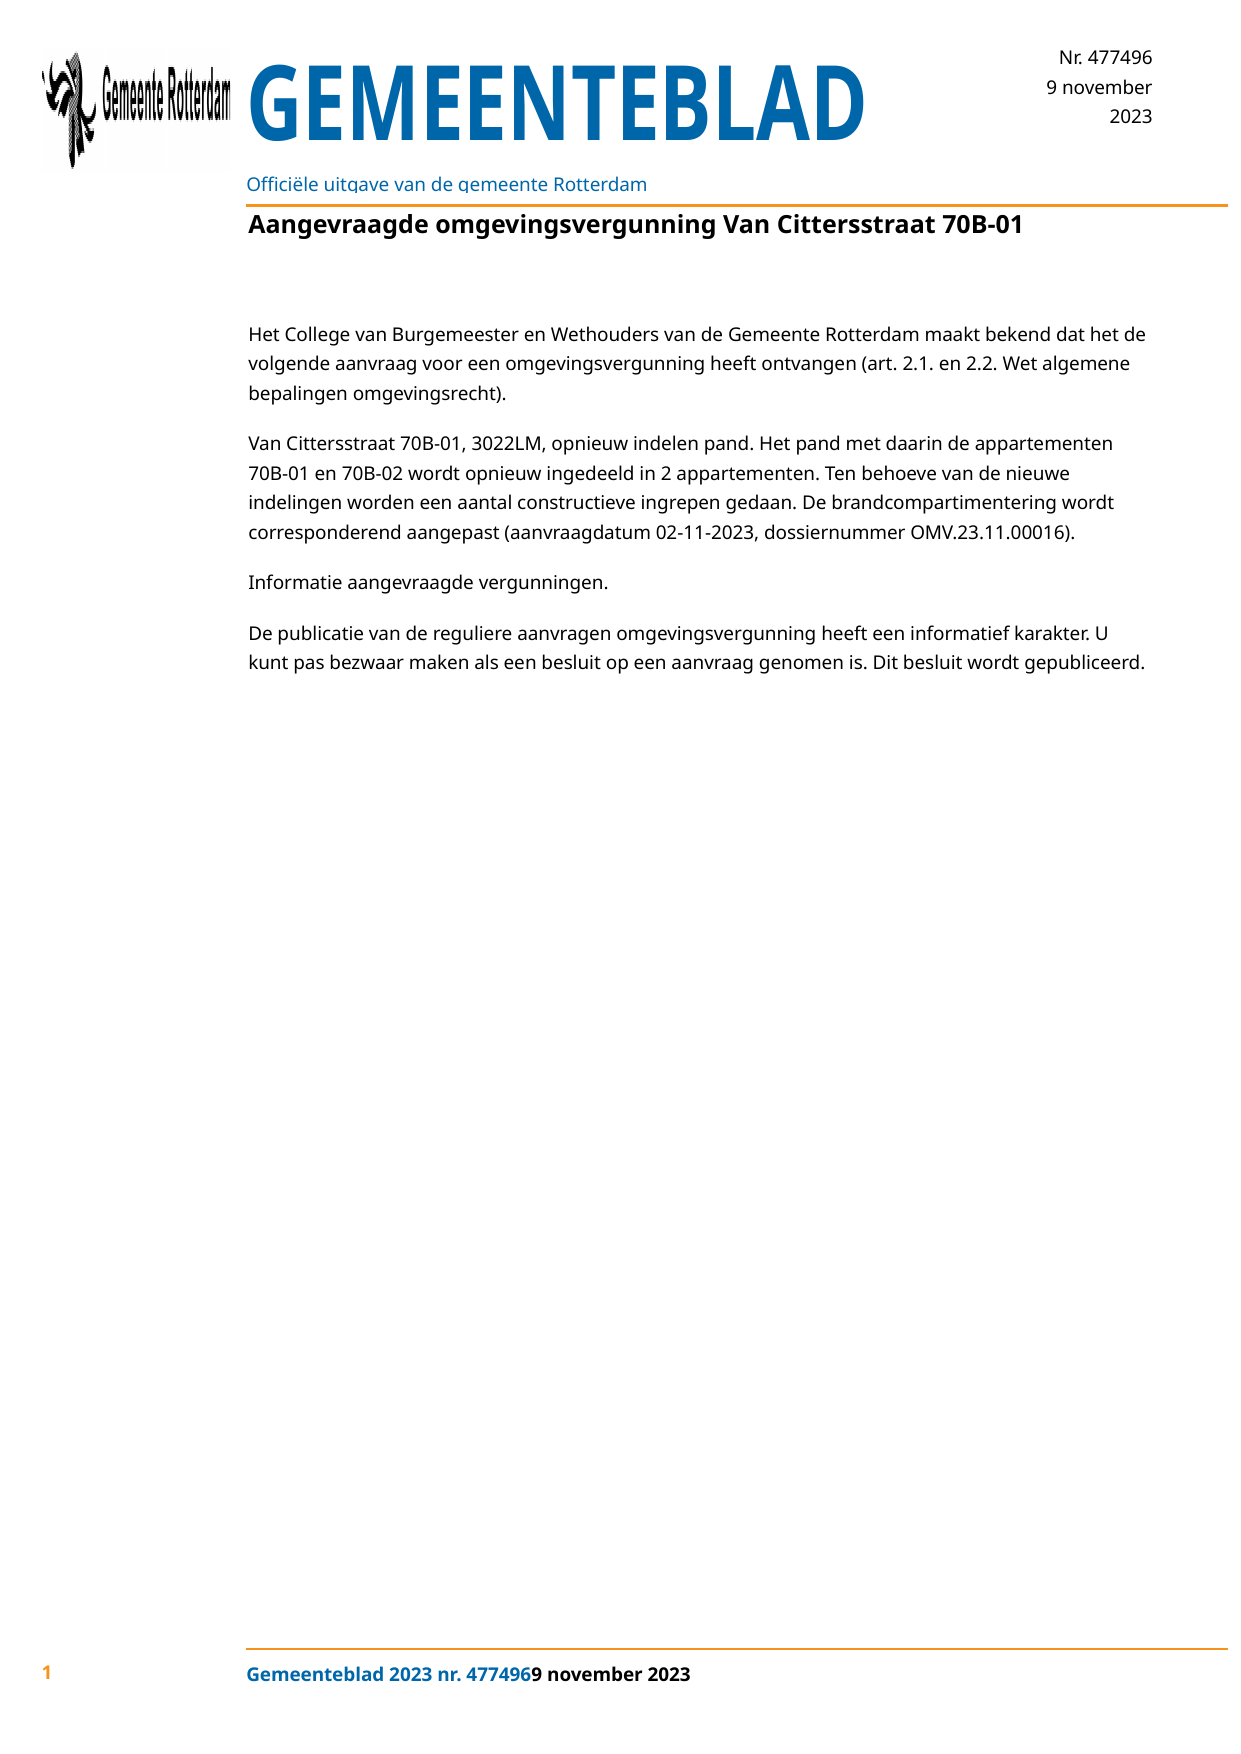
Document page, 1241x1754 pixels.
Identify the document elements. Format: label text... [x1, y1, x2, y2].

text Aangevraagde omgevingsvergunning Van Cittersstraat 70B-01 [248, 207, 1152, 241]
text Van Cittersstraat 70B-01, 3022LM, opnieuw indelen pand. Het pand met daarin de appartementen 70B-01 en 70B-02 wordt opnieuw ingedeeld in 2 appartementen. Ten behoeve van de nieuwe indelingen worden een aantal constructieve ingrepen gedaan. De brandcompartimentering wordt corresponderend aangepast (aanvraagdatum 02-11-2023, dossiernummer OMV.23.11.00016). [248, 430, 1152, 545]
text Informatie aangevraagde vergunningen. [248, 569, 1152, 595]
text De publicatie van de reguliere aanvragen omgevingsvergunning heeft een informatief karakter. U kunt pas bezwaar maken als een besluit op een aanvraag genomen is. Dit besluit wordt gepubliceerd. [248, 620, 1152, 675]
text Het College van Burgemeester en Wethouders van de Gemeente Rotterdam maakt bekend dat het de volgende aanvraag voor een omgevingsvergunning heeft ontvangen (art. 2.1. en 2.2. Wet algemene bepalingen omgevingsrecht). [248, 321, 1152, 406]
picture [41, 47, 231, 172]
